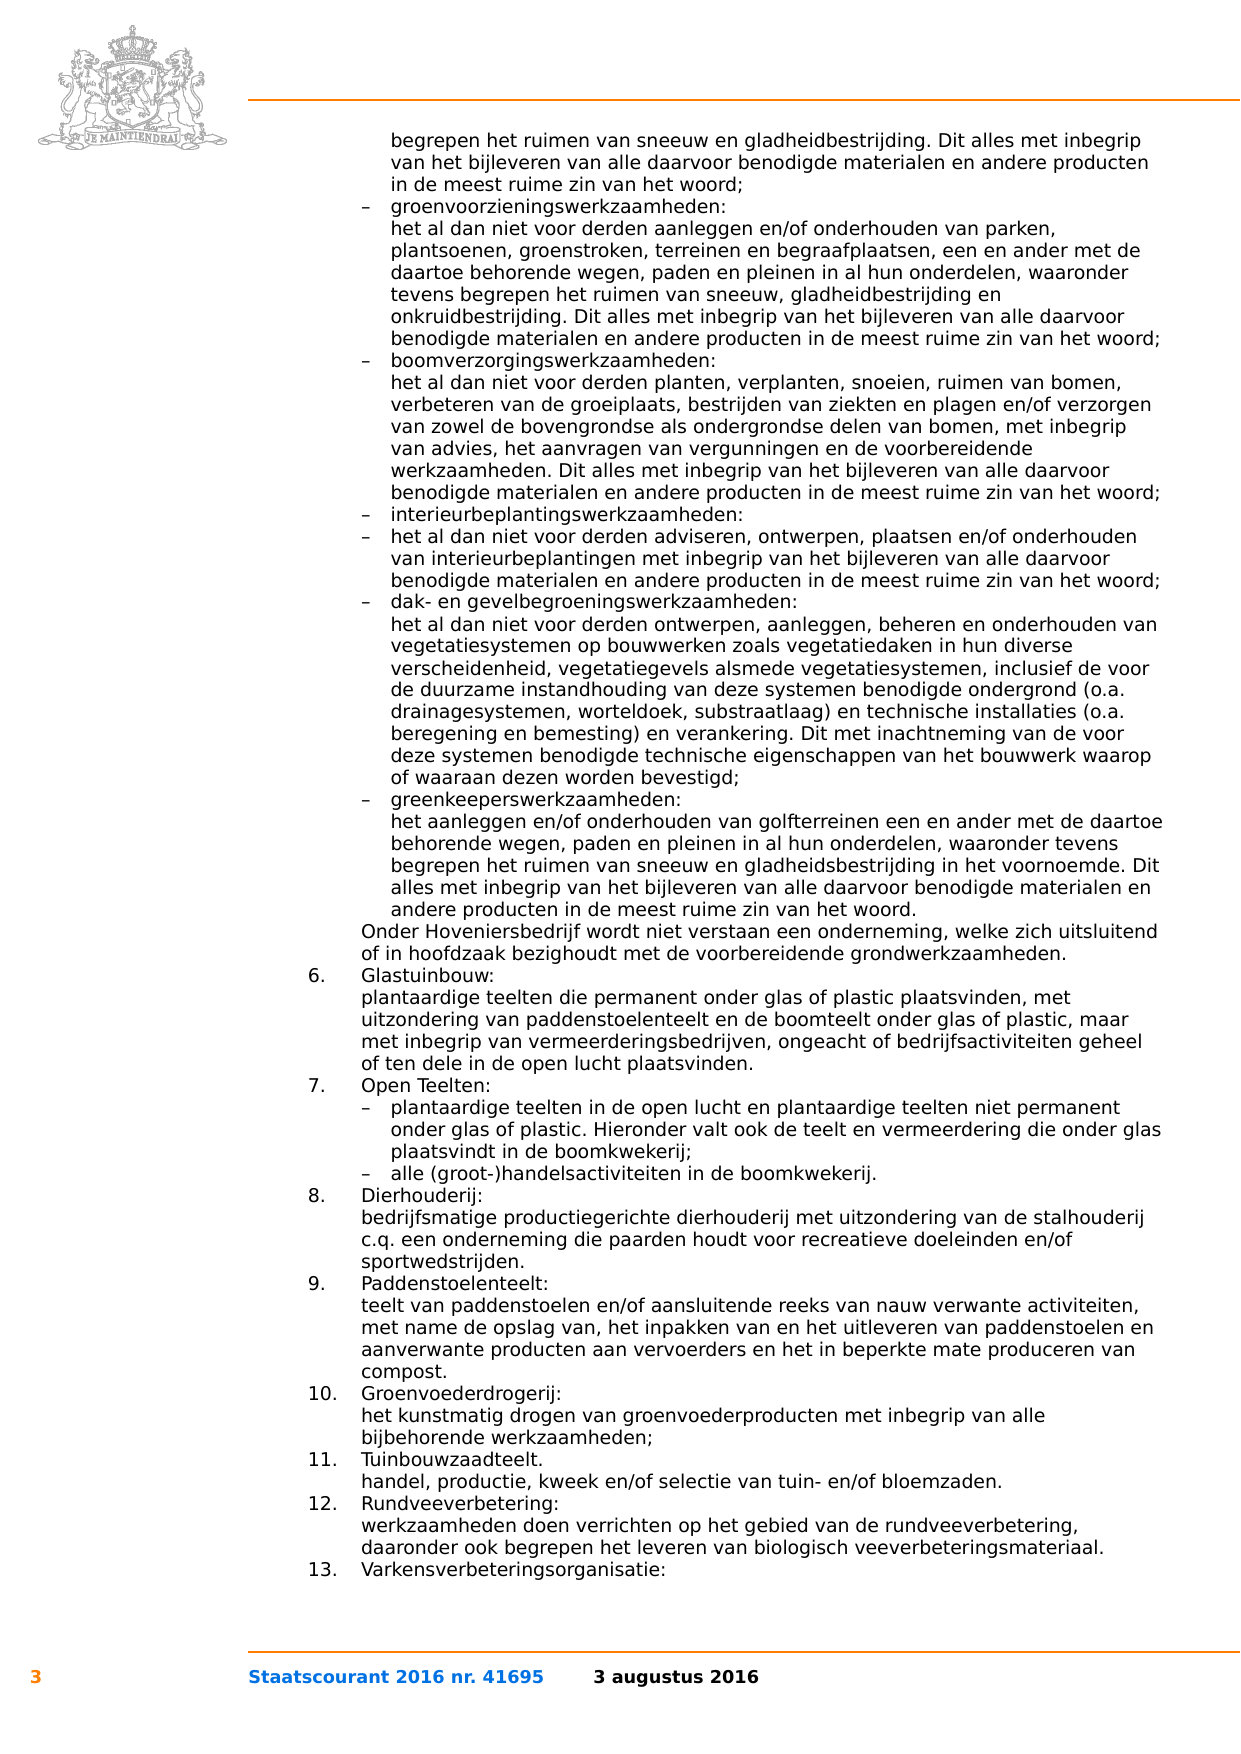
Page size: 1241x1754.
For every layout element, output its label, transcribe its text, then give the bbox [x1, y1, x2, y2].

text – dak- en gevelbegroeningswerkzaamheden: [361, 591, 1163, 613]
text 13. Varkensverbeteringsorganisatie: [308, 1558, 1163, 1581]
text – het al dan niet voor derden adviseren, ontwerpen, plaatsen en/of onderhouden van interieurbeplantingen met inbegrip van het bijleveren van alle daarvoor benodigde materialen en andere producten in de meest ruime zin van het woord; [361, 526, 1163, 591]
text 11. Tuinbouwzaadteelt. [308, 1449, 1163, 1471]
text 9. Paddenstoelenteelt: [308, 1273, 1163, 1295]
text teelt van paddenstoelen en/of aansluitende reeks van nauw verwante activiteiten, met name de opslag van, het inpakken van en het uitleveren van paddenstoelen en aanverwante producten aan vervoerders en het in beperkte mate produceren van compost. [361, 1295, 1163, 1383]
text 10. Groenvoederdrogerij: [308, 1383, 1163, 1405]
text plantaardige teelten die permanent onder glas of plastic plaatsvinden, met uitzondering van paddenstoelenteelt en de boomteelt onder glas of plastic, maar met inbegrip van vermeerderingsbedrijven, ongeacht of bedrijfsactiviteiten geheel of ten dele in de open lucht plaatsvinden. [361, 987, 1163, 1075]
text het aanleggen en/of onderhouden van golfterreinen een en ander met de daartoe behorende wegen, paden en pleinen in al hun onderdelen, waaronder tevens begrepen het ruimen van sneeuw en gladheidsbestrijding in het voornoemde. Dit alles met inbegrip van het bijleveren van alle daarvoor benodigde materialen en andere producten in de meest ruime zin van het woord. [390, 811, 1163, 921]
picture [38, 25, 227, 150]
text – groenvoorzieningswerkzaamheden: [361, 196, 1163, 218]
text 8. Dierhouderij: [308, 1185, 1163, 1207]
text het al dan niet voor derden aanleggen en/of onderhouden van parken, plantsoenen, groenstroken, terreinen en begraafplaatsen, een en ander met de daartoe behorende wegen, paden en pleinen in al hun onderdelen, waaronder tevens begrepen het ruimen van sneeuw, gladheidbestrijding en onkruidbestrijding. Dit alles met inbegrip van het bijleveren van alle daarvoor benodigde materialen en andere producten in de meest ruime zin van het woord; [390, 218, 1163, 350]
text Onder Hoveniersbedrijf wordt niet verstaan een onderneming, welke zich uitsluitend of in hoofdzaak bezighoudt met de voorbereidende grondwerkzaamheden. [361, 921, 1163, 965]
text bedrijfsmatige productiegerichte dierhouderij met uitzondering van de stalhouderij c.q. een onderneming die paarden houdt voor recreatieve doeleinden en/of sportwedstrijden. [361, 1207, 1163, 1273]
text het kunstmatig drogen van groenvoederproducten met inbegrip van alle bijbehorende werkzaamheden; [361, 1405, 1163, 1449]
text – greenkeeperswerkzaamheden: [361, 789, 1163, 811]
text – plantaardige teelten in de open lucht en plantaardige teelten niet permanent onder glas of plastic. Hieronder valt ook de teelt en vermeerdering die onder glas plaatsvindt in de boomkwekerij; [361, 1097, 1163, 1163]
text – boomverzorgingswerkzaamheden: [361, 350, 1163, 372]
text – interieurbeplantingswerkzaamheden: [361, 503, 1163, 526]
text 6. Glastuinbouw: [308, 965, 1163, 987]
text – alle (groot-)handelsactiviteiten in de boomkwekerij. [361, 1163, 1163, 1185]
text handel, productie, kweek en/of selectie van tuin- en/of bloemzaden. [361, 1471, 1163, 1493]
text 12. Rundveeverbetering: [308, 1493, 1163, 1514]
text begrepen het ruimen van sneeuw en gladheidbestrijding. Dit alles met inbegrip van het bijleveren van alle daarvoor benodigde materialen en andere producten in de meest ruime zin van het woord; [390, 130, 1163, 196]
text het al dan niet voor derden planten, verplanten, snoeien, ruimen van bomen, verbeteren van de groeiplaats, bestrijden van ziekten en plagen en/of verzorgen van zowel de bovengrondse als ondergrondse delen van bomen, met inbegrip van advies, het aanvragen van vergunningen en de voorbereidende werkzaamheden. Dit alles met inbegrip van het bijleveren van alle daarvoor benodigde materialen en andere producten in de meest ruime zin van het woord; [390, 372, 1163, 503]
text 7. Open Teelten: [308, 1075, 1163, 1097]
text het al dan niet voor derden ontwerpen, aanleggen, beheren en onderhouden van vegetatiesystemen op bouwwerken zoals vegetatiedaken in hun diverse verscheidenheid, vegetatiegevels alsmede vegetatiesystemen, inclusief de voor de duurzame instandhouding van deze systemen benodigde ondergrond (o.a. drainagesystemen, worteldoek, substraatlaag) en technische installaties (o.a. beregening en bemesting) en verankering. Dit met inachtneming van de voor deze systemen benodigde technische eigenschappen van het bouwwerk waarop of waaraan dezen worden bevestigd; [390, 613, 1163, 789]
text werkzaamheden doen verrichten op het gebied van de rundveeverbetering, daaronder ook begrepen het leveren van biologisch veeverbeteringsmateriaal. [361, 1514, 1163, 1558]
